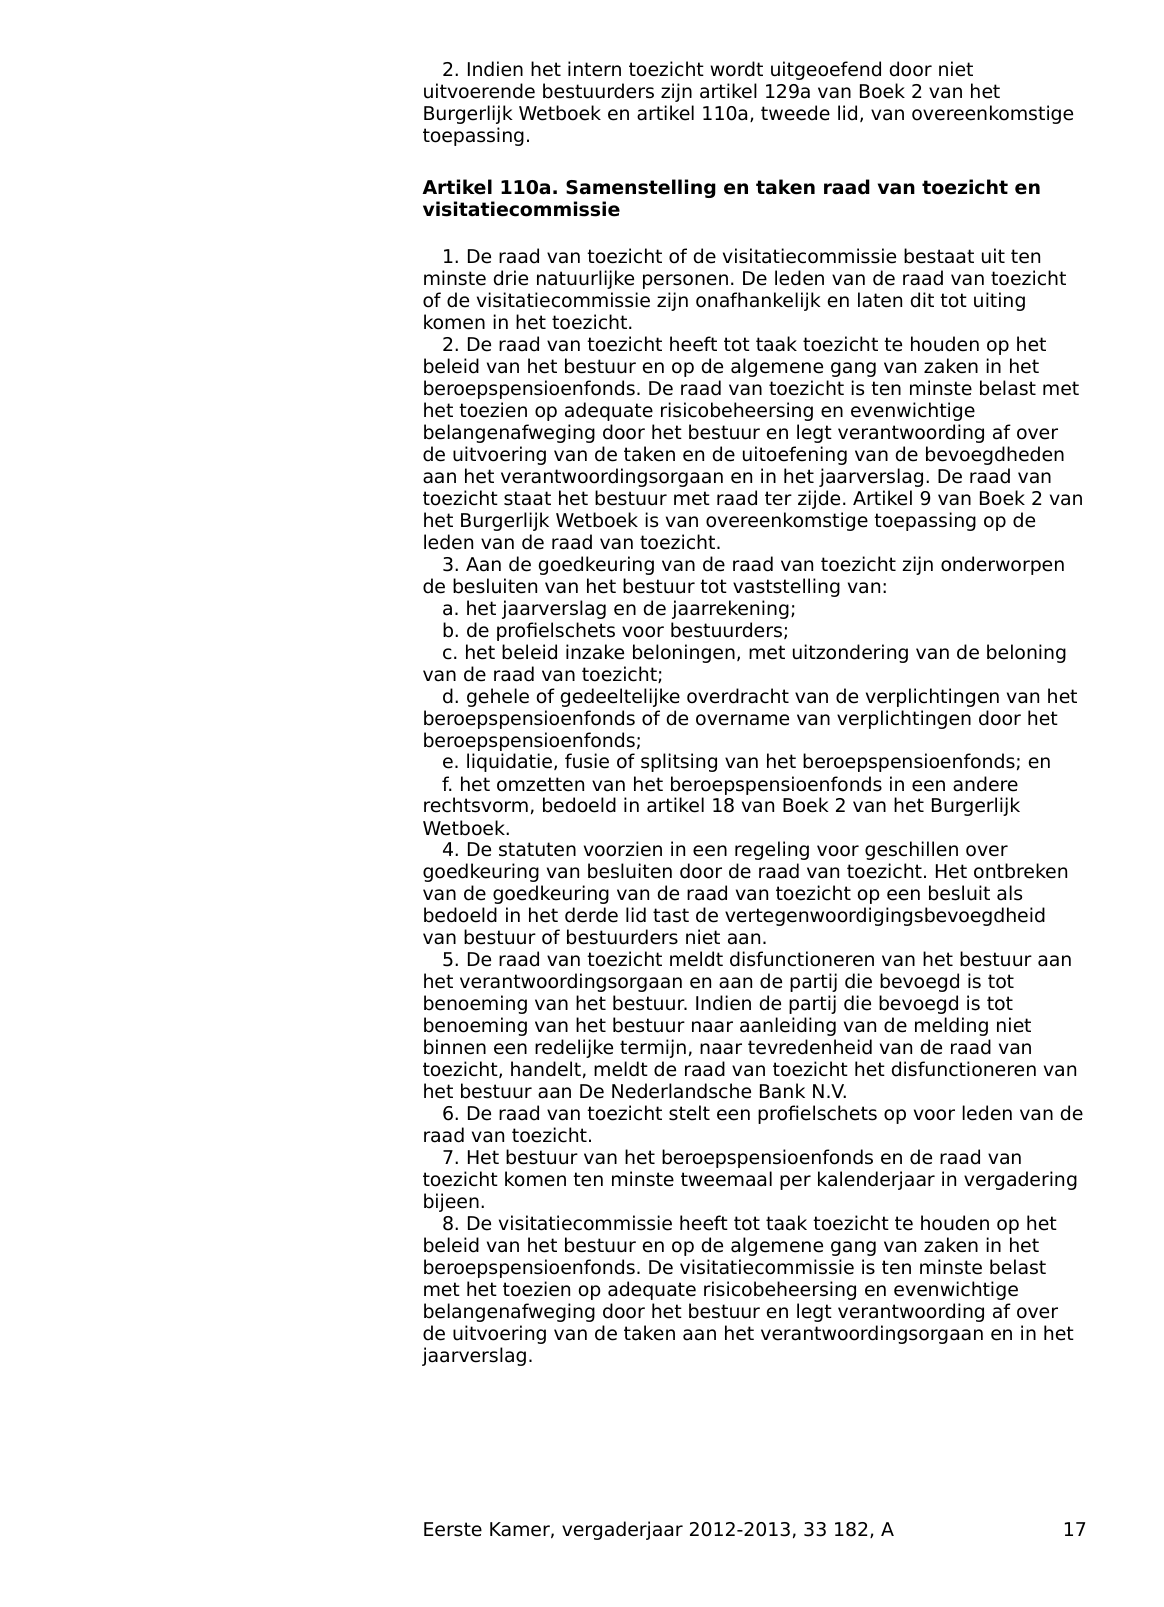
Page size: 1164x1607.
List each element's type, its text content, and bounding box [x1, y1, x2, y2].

text 5. De raad van toezicht meldt disfunctioneren van het bestuur aan het verantwoordingsorgaan en aan de partij die bevoegd is tot benoeming van het bestuur. Indien de partij die bevoegd is tot benoeming van het bestuur naar aanleiding van de melding niet binnen een redelijke termijn, naar tevredenheid van de raad van toezicht, handelt, meldt de raad van toezicht het disfunctioneren van het bestuur aan De Nederlandsche Bank N.V. [422, 949, 1087, 1103]
text 1. De raad van toezicht of de visitatiecommissie bestaat uit ten minste drie natuurlijke personen. De leden van de raad van toezicht of de visitatiecommissie zijn onafhankelijk en laten dit tot uiting komen in het toezicht. [422, 246, 1087, 334]
text 2. De raad van toezicht heeft tot taak toezicht te houden op het beleid van het bestuur en op de algemene gang van zaken in het beroepspensioenfonds. De raad van toezicht is ten minste belast met het toezien op adequate risicobeheersing en evenwichtige belangenafweging door het bestuur en legt verantwoording af over de uitvoering van de taken en de uitoefening van de bevoegdheden aan het verantwoordingsorgaan en in het jaarverslag. De raad van toezicht staat het bestuur met raad ter zijde. Artikel 9 van Boek 2 van het Burgerlijk Wetboek is van overeenkomstige toepassing op de leden van de raad van toezicht. [422, 334, 1087, 554]
text d. gehele of gedeeltelijke overdracht van de verplichtingen van het beroepspensioenfonds of de overname van verplichtingen door het beroepspensioenfonds; [422, 686, 1087, 751]
text a. het jaarverslag en de jaarrekening; [422, 598, 1087, 619]
text 6. De raad van toezicht stelt een profielschets op voor leden van de raad van toezicht. [422, 1103, 1087, 1147]
text 3. Aan de goedkeuring van de raad van toezicht zijn onderworpen de besluiten van het bestuur tot vaststelling van: [422, 554, 1087, 598]
text 7. Het bestuur van het beroepspensioenfonds en de raad van toezicht komen ten minste tweemaal per kalenderjaar in vergadering bijeen. [422, 1147, 1087, 1213]
text 2. Indien het intern toezicht wordt uitgeoefend door niet uitvoerende bestuurders zijn artikel 129a van Boek 2 van het Burgerlijk Wetboek en artikel 110a, tweede lid, van overeenkomstige toepassing. [422, 59, 1087, 147]
text f. het omzetten van het beroepspensioenfonds in een andere rechtsvorm, bedoeld in artikel 18 van Boek 2 van het Burgerlijk Wetboek. [422, 773, 1087, 839]
text c. het beleid inzake beloningen, met uitzondering van de beloning van de raad van toezicht; [422, 642, 1087, 686]
text 8. De visitatiecommissie heeft tot taak toezicht te houden op het beleid van het bestuur en op de algemene gang van zaken in het beroepspensioenfonds. De visitatiecommissie is ten minste belast met het toezien op adequate risicobeheersing en evenwichtige belangenafweging door het bestuur en legt verantwoording af over de uitvoering van de taken aan het verantwoordingsorgaan en in het jaarverslag. [422, 1213, 1087, 1367]
text 4. De statuten voorzien in een regeling voor geschillen over goedkeuring van besluiten door de raad van toezicht. Het ontbreken van de goedkeuring van de raad van toezicht op een besluit als bedoeld in het derde lid tast de vertegenwoordigingsbevoegdheid van bestuur of bestuurders niet aan. [422, 839, 1087, 949]
text b. de profielschets voor bestuurders; [422, 619, 1087, 642]
text e. liquidatie, fusie of splitsing van het beroepspensioenfonds; en [422, 751, 1087, 773]
subtitle Artikel 110a. Samenstelling en taken raad van toezicht en visitatiecommissie [422, 177, 1087, 221]
